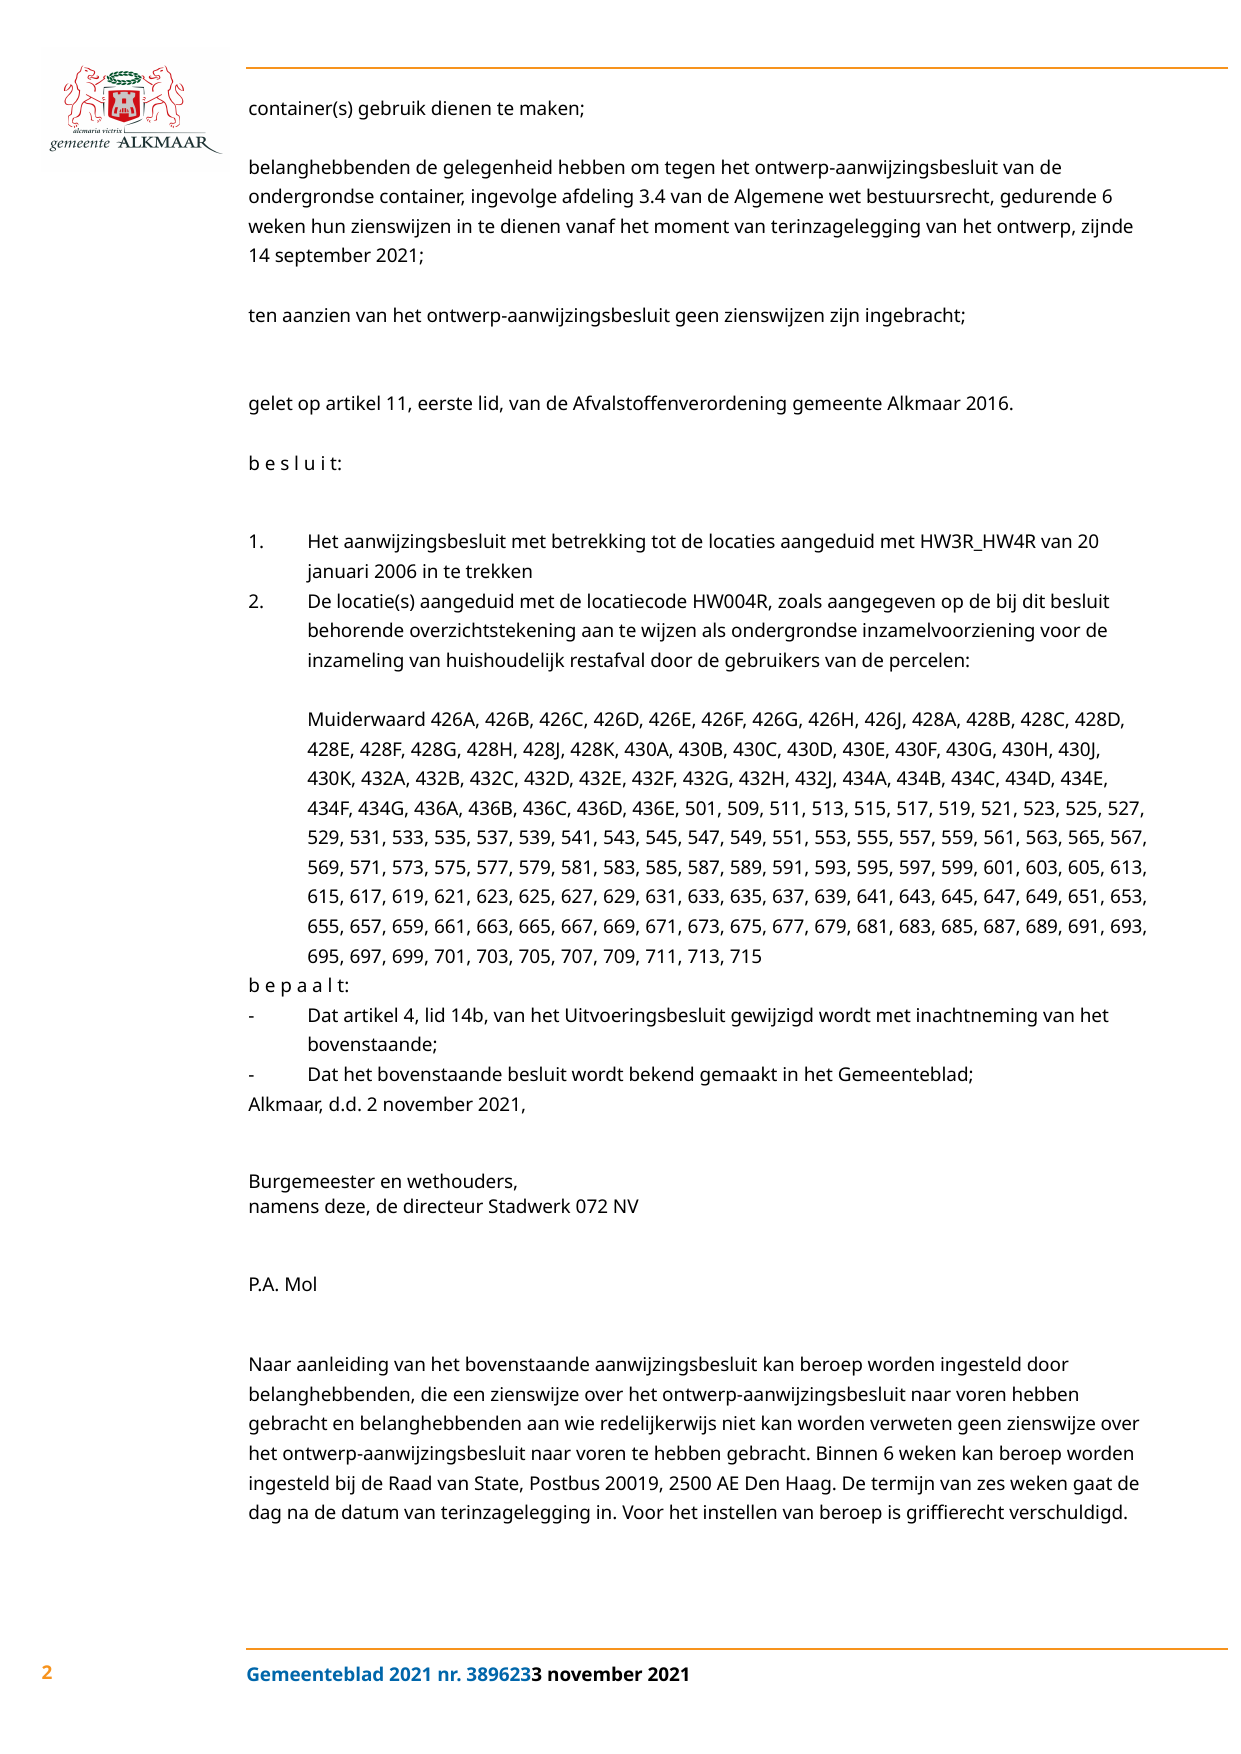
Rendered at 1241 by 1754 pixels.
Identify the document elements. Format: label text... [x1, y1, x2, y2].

text Alkmaar, d.d. 2 november 2021, [248, 1091, 1152, 1116]
text gelet op artikel 11, eerste lid, van de Afvalstoffenverordening gemeente Alkmaar 2016. [248, 391, 1152, 416]
text b e s l u i t: [248, 450, 1152, 476]
list De locatie(s) aangeduid met de locatiecode HW004R, zoals aangegeven op de bij dit besluit behorende overzichtstekening aan te wijzen als ondergrondse inzamelvoorziening voor de inzameling van huishoudelijk restafval door de gebruikers van de percelen: [248, 588, 1152, 673]
text Naar aanleiding van het bovenstaande aanwijzingsbesluit kan beroep worden ingesteld door belanghebbenden, die een zienswijze over het ontwerp-aanwijzingsbesluit naar voren hebben gebracht en belanghebbenden aan wie redelijkerwijs niet kan worden verweten geen zienswijze over het ontwerp-aanwijzingsbesluit naar voren te hebben gebracht. Binnen 6 weken kan beroep worden ingesteld bij de Raad van State, Postbus 20019, 2500 AE Den Haag. De termijn van zes weken gaat de dag na de datum van terinzagelegging in. Voor het instellen van beroep is griffierecht verschuldigd. [248, 1351, 1152, 1525]
list Het aanwijzingsbesluit met betrekking tot de locaties aangeduid met HW3R_HW4R van 20 januari 2006 in te trekken [248, 529, 1152, 584]
text belanghebbenden de gelegenheid hebben om tegen het ontwerp-aanwijzingsbesluit van de ondergrondse container, ingevolge afdeling 3.4 van de Algemene wet bestuursrecht, gedurende 6 weken hun zienswijzen in te dienen vanaf het moment van terinzagelegging van het ontwerp, zijnde 14 september 2021; [248, 154, 1152, 268]
list Muiderwaard 426A, 426B, 426C, 426D, 426E, 426F, 426G, 426H, 426J, 428A, 428B, 428C, 428D, 428E, 428F, 428G, 428H, 428J, 428K, 430A, 430B, 430C, 430D, 430E, 430F, 430G, 430H, 430J, 430K, 432A, 432B, 432C, 432D, 432E, 432F, 432G, 432H, 432J, 434A, 434B, 434C, 434D, 434E, 434F, 434G, 436A, 436B, 436C, 436D, 436E, 501, 509, 511, 513, 515, 517, 519, 521, 523, 525, 527, 529, 531, 533, 535, 537, 539, 541, 543, 545, 547, 549, 551, 553, 555, 557, 559, 561, 563, 565, 567, 569, 571, 573, 575, 577, 579, 581, 583, 585, 587, 589, 591, 593, 595, 597, 599, 601, 603, 605, 613, 615, 617, 619, 621, 623, 625, 627, 629, 631, 633, 635, 637, 639, 641, 643, 645, 647, 649, 651, 653, 655, 657, 659, 661, 663, 665, 667, 669, 671, 673, 675, 677, 679, 681, 683, 685, 687, 689, 691, 693, 695, 697, 699, 701, 703, 705, 707, 709, 711, 713, 715 [248, 706, 1152, 968]
text namens deze, de directeur Stadwerk 072 NV [248, 1194, 1152, 1219]
text ten aanzien van het ontwerp-aanwijzingsbesluit geen zienswijzen zijn ingebracht; [248, 302, 1152, 328]
list Dat artikel 4, lid 14b, van het Uitvoeringsbesluit gewijzigd wordt met inachtneming van het bovenstaande; [248, 1002, 1152, 1057]
picture [41, 47, 231, 172]
text b e p a a l t: [248, 972, 1152, 998]
text P.A. Mol [248, 1271, 1152, 1297]
text container(s) gebruik dienen te maken; [248, 95, 1152, 121]
text Burgemeester en wethouders, [248, 1168, 1152, 1194]
list Dat het bovenstaande besluit wordt bekend gemaakt in het Gemeenteblad; [248, 1061, 1152, 1087]
